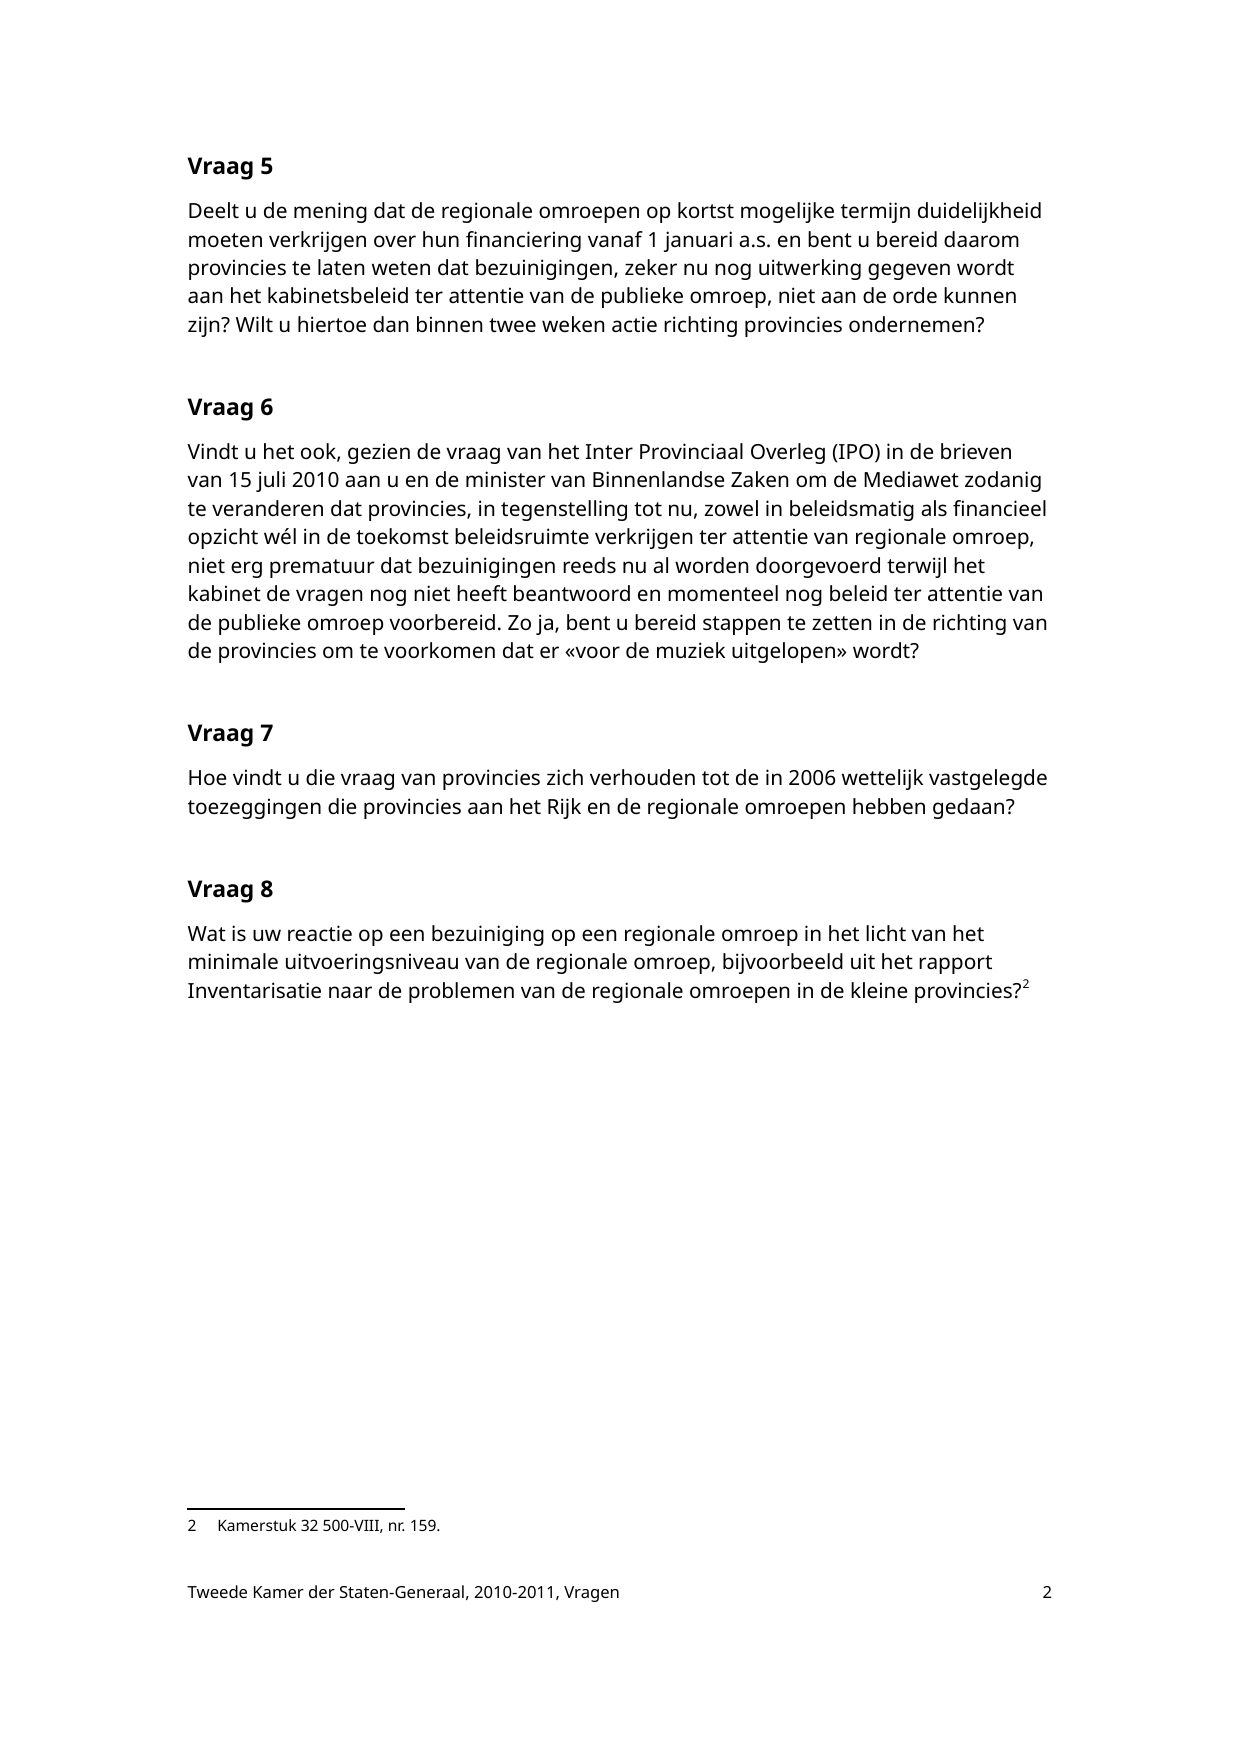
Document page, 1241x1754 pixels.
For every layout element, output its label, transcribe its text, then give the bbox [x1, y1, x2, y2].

text Hoe vindt u die vraag van provincies zich verhouden tot de in 2006 wettelijk vastgelegde toezeggingen die provincies aan het Rijk en de regionale omroepen hebben gedaan? [187, 763, 1053, 820]
subtitle Vraag 7 [187, 717, 1053, 748]
subtitle Vraag 8 [187, 873, 1053, 904]
text Deelt u de mening dat de regionale omroepen op kortst mogelijke termijn duidelijkheid moeten verkrijgen over hun financiering vanaf 1 januari a.s. en bent u bereid daarom provincies te laten weten dat bezuinigingen, zeker nu nog uitwerking gegeven wordt aan het kabinetsbeleid ter attentie van de publieke omroep, niet aan de orde kunnen zijn? Wilt u hiertoe dan binnen twee weken actie richting provincies ondernemen? [187, 196, 1053, 338]
text Wat is uw reactie op een bezuiniging op een regionale omroep in het licht van het minimale uitvoeringsniveau van de regionale omroep, bijvoorbeeld uit het rapport Inventarisatie naar de problemen van de regionale omroepen in de kleine provincies? [187, 919, 1053, 1004]
text Kamerstuk 32 500-VIII, nr. 159. [187, 1508, 1053, 1536]
text Vindt u het ook, gezien de vraag van het Inter Provinciaal Overleg (IPO) in de brieven van 15 juli 2010 aan u en de minister van Binnenlandse Zaken om de Mediawet zodanig te veranderen dat provincies, in tegenstelling tot nu, zowel in beleidsmatig als financieel opzicht wél in de toekomst beleidsruimte verkrijgen ter attentie van regionale omroep, niet erg prematuur dat bezuinigingen reeds nu al worden doorgevoerd terwijl het kabinet de vragen nog niet heeft beantwoord en momenteel nog beleid ter attentie van de publieke omroep voorbereid. Zo ja, bent u bereid stappen te zetten in de richting van de provincies om te voorkomen dat er «voor de muziek uitgelopen» wordt? [187, 437, 1053, 665]
subtitle Vraag 5 [187, 150, 1053, 181]
subtitle Vraag 6 [187, 391, 1053, 422]
